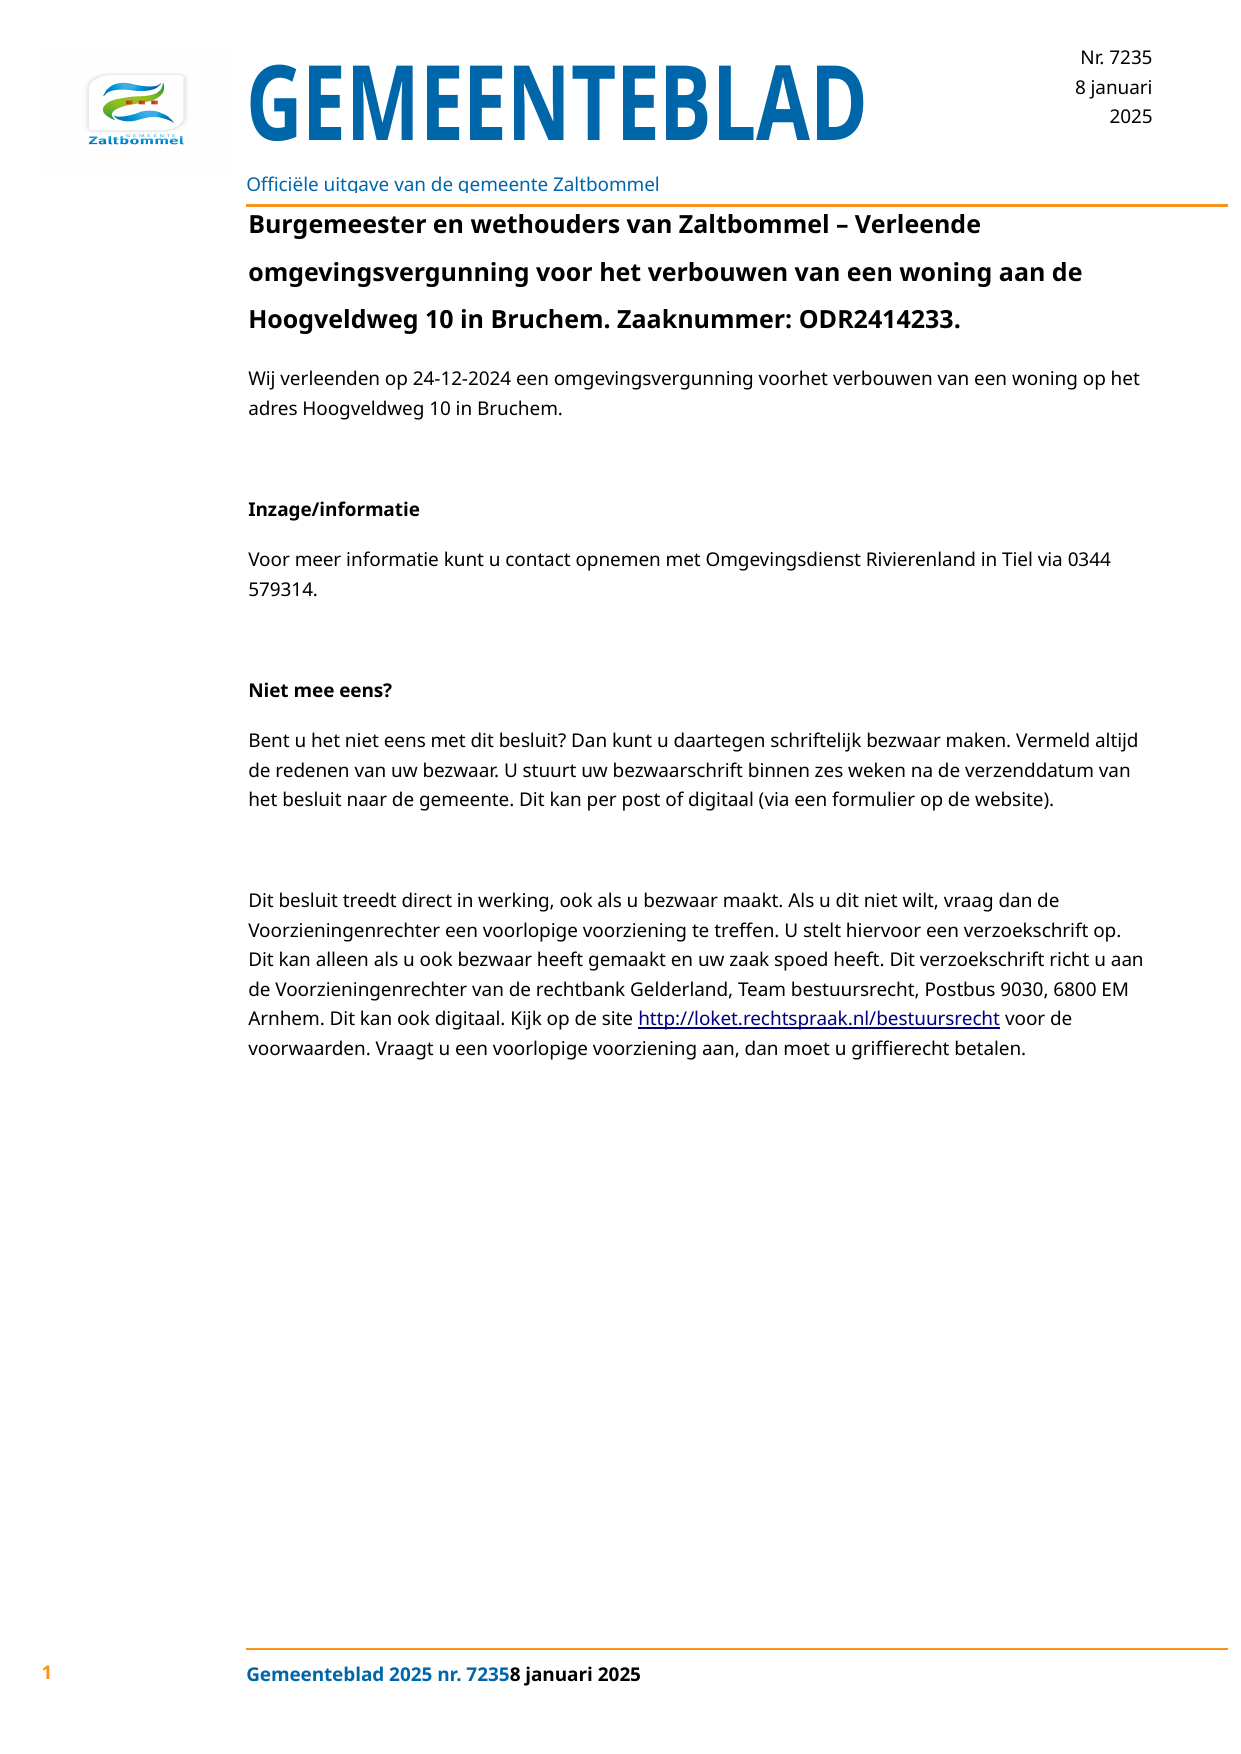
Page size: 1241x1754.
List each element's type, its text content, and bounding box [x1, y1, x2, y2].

text Dit besluit treedt direct in werking, ook als u bezwaar maakt. Als u dit niet wilt, vraag dan de Voorzieningenrechter een voorlopige voorziening te treffen. U stelt hiervoor een verzoekschrift op. Dit kan alleen als u ook bezwaar heeft gemaakt en uw zaak spoed heeft. Dit verzoekschrift richt u aan de Voorzieningenrechter van de rechtbank Gelderland, Team bestuursrecht, Postbus 9030, 6800 EM Arnhem. Dit kan ook digitaal. Kijk op de site http://loket.rechtspraak.nl/bestuursrecht voor de voorwaarden. Vraagt u een voorlopige voorziening aan, dan moet u griffierecht betalen. [248, 887, 1152, 1061]
picture [41, 47, 231, 172]
text Bent u het niet eens met dit besluit? Dan kunt u daartegen schriftelijk bezwaar maken. Vermeld altijd de redenen van uw bezwaar. U stuurt uw bezwaarschrift binnen zes weken na de verzenddatum van het besluit naar de gemeente. Dit kan per post of digitaal (via een formulier op de website). [248, 727, 1152, 812]
text Burgemeester en wethouders van Zaltbommel – Verleende omgevingsvergunning voor het verbouwen van een woning aan de Hoogveldweg 10 in Bruchem. Zaaknummer: ODR2414233. [248, 207, 1152, 336]
text Voor meer informatie kunt u contact opnemen met Omgevingsdienst Rivierenland in Tiel via 0344 579314. [248, 546, 1152, 602]
text Inzage/informatie [248, 496, 1152, 522]
text Wij verleenden op 24-12-2024 een omgevingsvergunning voorhet verbouwen van een woning op het adres Hoogveldweg 10 in Bruchem. [248, 366, 1152, 421]
text Niet mee eens? [248, 677, 1152, 702]
